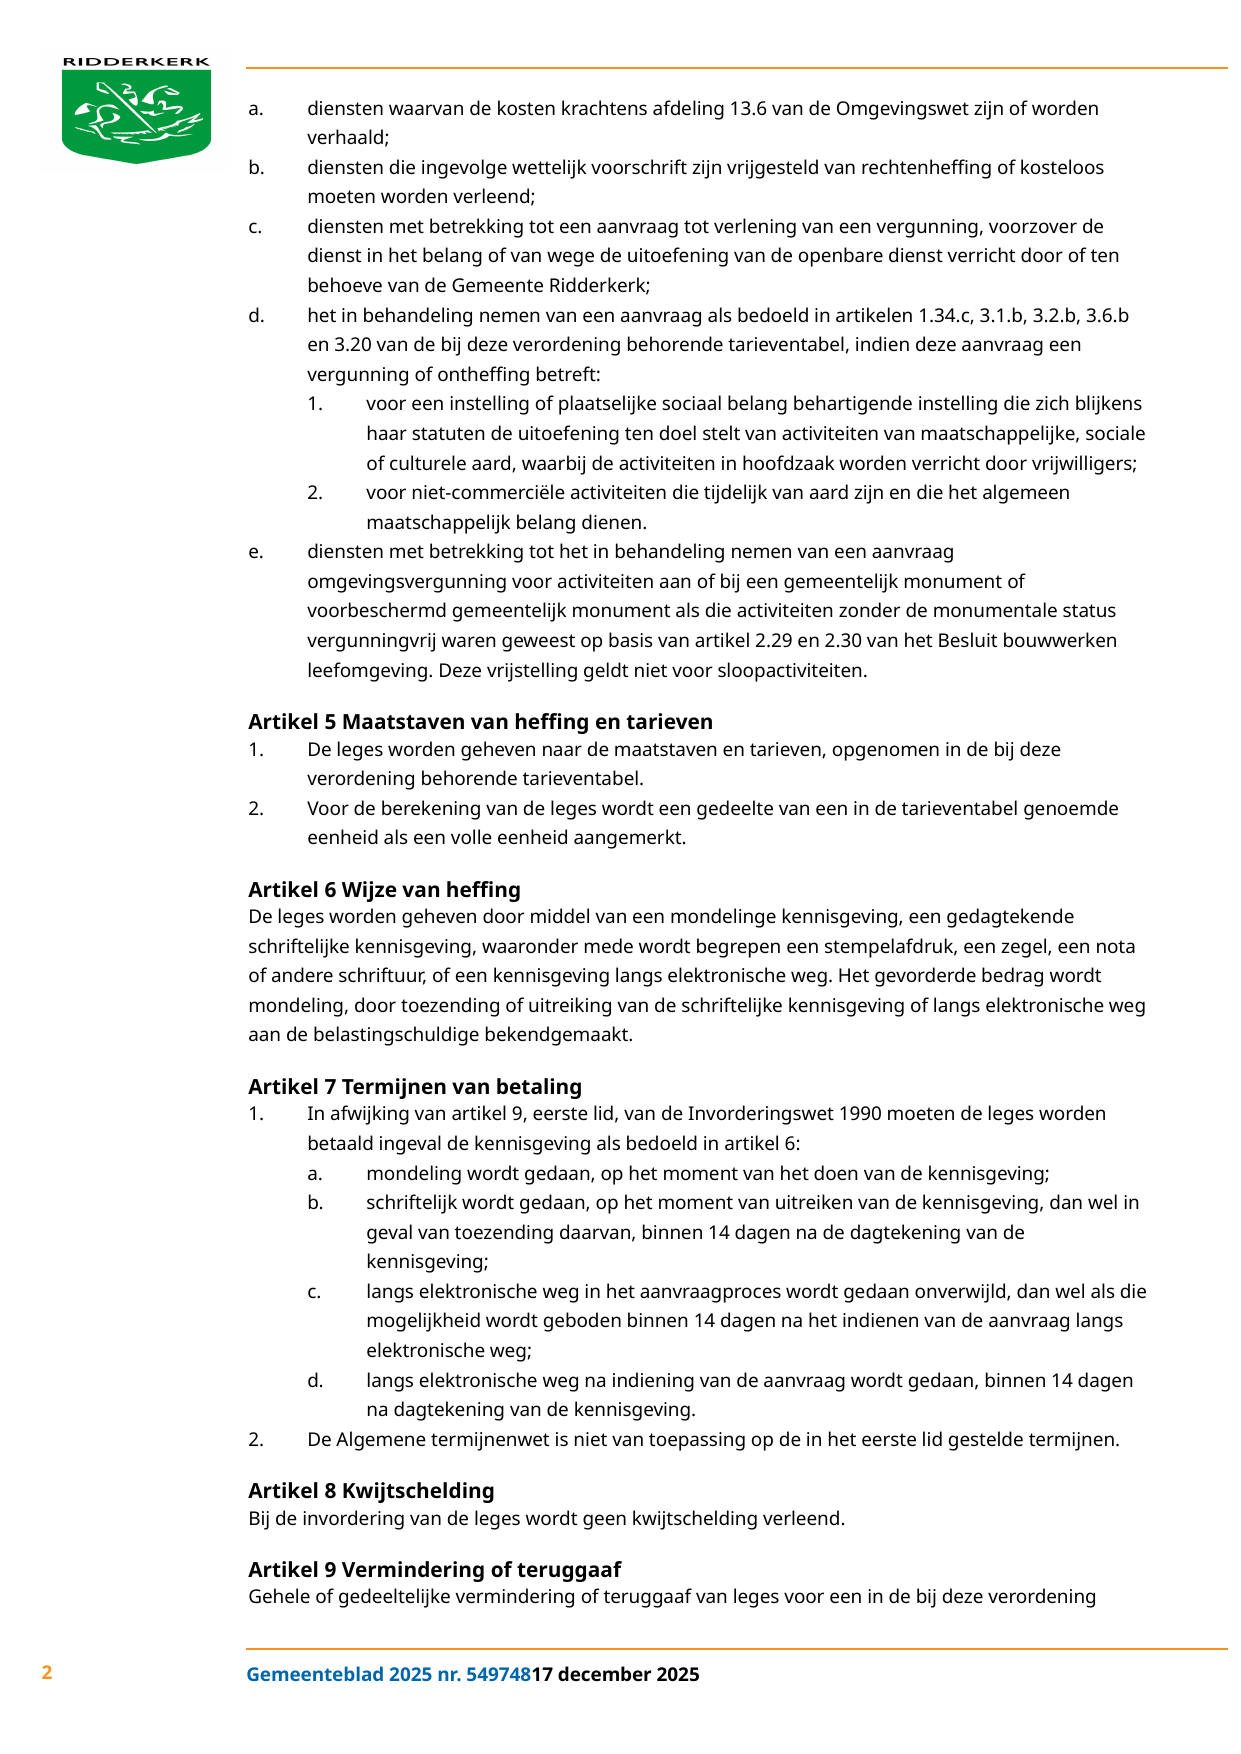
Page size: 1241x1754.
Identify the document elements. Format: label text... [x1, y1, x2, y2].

list mondeling wordt gedaan, op het moment van het doen van de kennisgeving; [307, 1160, 1152, 1185]
list De Algemene termijnenwet is niet van toepassing op de in het eerste lid gestelde termijnen. [248, 1426, 1152, 1452]
text Artikel 7 Termijnen van betaling [248, 1072, 1152, 1101]
list diensten met betrekking tot een aanvraag tot verlening van een vergunning, voorzover de dienst in het belang of van wege de uitoefening van de openbare dienst verricht door of ten behoeve van de Gemeente Ridderkerk; [248, 213, 1152, 298]
list diensten waarvan de kosten krachtens afdeling 13.6 van de Omgevingswet zijn of worden verhaald; [248, 95, 1152, 150]
list diensten die ingevolge wettelijk voorschrift zijn vrijgesteld van rechtenheffing of kosteloos moeten worden verleend; [248, 154, 1152, 209]
list De leges worden geheven naar de maatstaven en tarieven, opgenomen in de bij deze verordening behorende tarieventabel. [248, 736, 1152, 791]
list voor niet-commerciële activiteiten die tijdelijk van aard zijn en die het algemeen maatschappelijk belang dienen. [307, 479, 1152, 535]
list In afwijking van artikel 9, eerste lid, van de Invorderingswet 1990 moeten de leges worden betaald ingeval de kennisgeving als bedoeld in artikel 6: [248, 1101, 1152, 1156]
list langs elektronische weg in het aanvraagproces wordt gedaan onverwijld, dan wel als die mogelijkheid wordt geboden binnen 14 dagen na het indienen van de aanvraag langs elektronische weg; [307, 1278, 1152, 1363]
text Artikel 9 Vermindering of teruggaaf [248, 1555, 1152, 1584]
list voor een instelling of plaatselijke sociaal belang behartigende instelling die zich blijkens haar statuten de uitoefening ten doel stelt van activiteiten van maatschappelijke, sociale of culturele aard, waarbij de activiteiten in hoofdzaak worden verricht door vrijwilligers; [307, 391, 1152, 476]
text Artikel 8 Kwijtschelding [248, 1476, 1152, 1505]
list schriftelijk wordt gedaan, op het moment van uitreiken van de kennisgeving, dan wel in geval van toezending daarvan, binnen 14 dagen na de dagtekening van de kennisgeving; [307, 1189, 1152, 1274]
picture [41, 47, 231, 172]
text Bij de invordering van de leges wordt geen kwijtschelding verleend. [248, 1505, 1152, 1531]
list het in behandeling nemen van een aanvraag als bedoeld in artikelen 1.34.c, 3.1.b, 3.2.b, 3.6.b en 3.20 van de bij deze verordening behorende tarieventabel, indien deze aanvraag een vergunning of ontheffing betreft: [248, 302, 1152, 387]
list langs elektronische weg na indiening van de aanvraag wordt gedaan, binnen 14 dagen na dagtekening van de kennisgeving. [307, 1367, 1152, 1422]
list diensten met betrekking tot het in behandeling nemen van een aanvraag omgevingsvergunning voor activiteiten aan of bij een gemeentelijk monument of voorbeschermd gemeentelijk monument als die activiteiten zonder de monumentale status vergunningvrij waren geweest op basis van artikel 2.29 en 2.30 van het Besluit bouwwerken leefomgeving. Deze vrijstelling geldt niet voor sloopactiviteiten. [248, 538, 1152, 683]
text Artikel 5 Maatstaven van heffing en tarieven [248, 707, 1152, 736]
text Gehele of gedeeltelijke vermindering of teruggaaf van leges voor een in de bij deze verordening [248, 1584, 1152, 1609]
text De leges worden geheven door middel van een mondelinge kennisgeving, een gedagtekende schriftelijke kennisgeving, waaronder mede wordt begrepen een stempelafdruk, een zegel, een nota of andere schriftuur, of een kennisgeving langs elektronische weg. Het gevorderde bedrag wordt mondeling, door toezending of uitreiking van de schriftelijke kennisgeving of langs elektronische weg aan de belastingschuldige bekendgemaakt. [248, 903, 1152, 1047]
list Voor de berekening van de leges wordt een gedeelte van een in de tarieventabel genoemde eenheid als een volle eenheid aangemerkt. [248, 795, 1152, 850]
text Artikel 6 Wijze van heffing [248, 875, 1152, 903]
